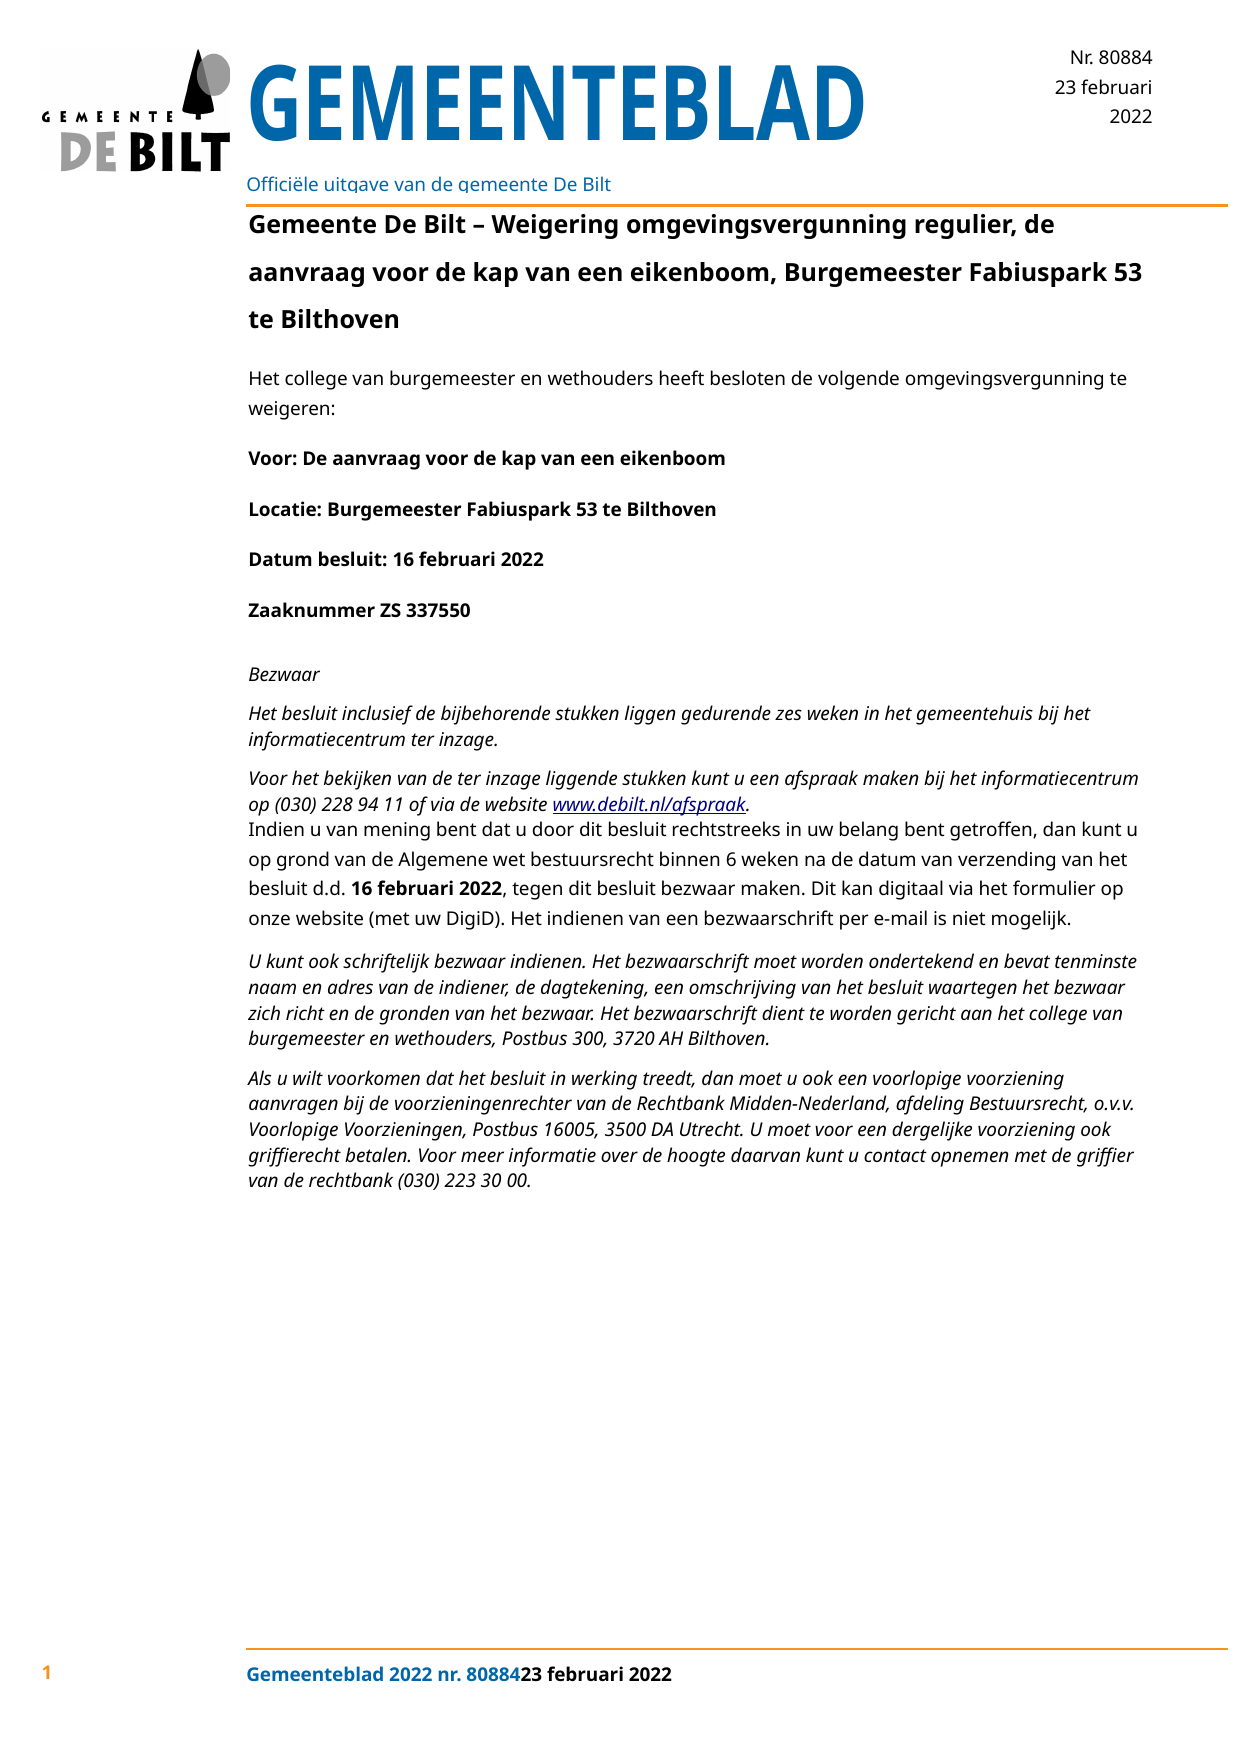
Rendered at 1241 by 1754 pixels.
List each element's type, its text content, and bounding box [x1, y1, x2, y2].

text Als u wilt voorkomen dat het besluit in werking treedt, dan moet u ook een voorlopige voorziening aanvragen bij de voorzieningenrechter van de Rechtbank Midden-Nederland, afdeling Bestuursrecht, o.v.v. Voorlopige Voorzieningen, Postbus 16005, 3500 DA Utrecht. U moet voor een dergelijke voorziening ook griffierecht betalen. Voor meer informatie over de hoogte daarvan kunt u contact opnemen met de griffier van de rechtbank (030) 223 30 00. [248, 1065, 1152, 1193]
text Zaaknummer ZS 337550 [248, 597, 1152, 622]
text Het college van burgemeester en wethouders heeft besloten de volgende omgevingsvergunning te weigeren: [248, 366, 1152, 421]
text Voor: De aanvraag voor de kap van een eikenboom [248, 446, 1152, 471]
picture [41, 47, 231, 172]
text Bezwaar [248, 661, 1152, 686]
text Datum besluit: 16 februari 2022 [248, 546, 1152, 572]
text Locatie: Burgemeester Fabiuspark 53 te Bilthoven [248, 496, 1152, 522]
text Gemeente De Bilt – Weigering omgevingsvergunning regulier, de aanvraag voor de kap van een eikenboom, Burgemeester Fabiuspark 53 te Bilthoven [248, 207, 1152, 336]
text Het besluit inclusief de bijbehorende stukken liggen gedurende zes weken in het gemeentehuis bij het informatiecentrum ter inzage. [248, 700, 1152, 751]
text Indien u van mening bent dat u door dit besluit rechtstreeks in uw belang bent getroffen, dan kunt u op grond van de Algemene wet bestuursrecht binnen 6 weken na de datum van verzending van het besluit d.d. 16 februari 2022, tegen dit besluit bezwaar maken. Dit kan digitaal via het formulier op onze website (met uw DigiD). Het indienen van een bezwaarschrift per e-mail is niet mogelijk. [248, 816, 1152, 931]
text Voor het bekijken van de ter inzage liggende stukken kunt u een afspraak maken bij het informatiecentrum op (030) 228 94 11 of via de website www.debilt.nl/afspraak. [248, 765, 1152, 816]
text U kunt ook schriftelijk bezwaar indienen. Het bezwaarschrift moet worden ondertekend en bevat tenminste naam en adres van de indiener, de dagtekening, een omschrijving van het besluit waartegen het bezwaar zich richt en de gronden van het bezwaar. Het bezwaarschrift dient te worden gericht aan het college van burgemeester en wethouders, Postbus 300, 3720 AH Bilthoven. [248, 948, 1152, 1051]
